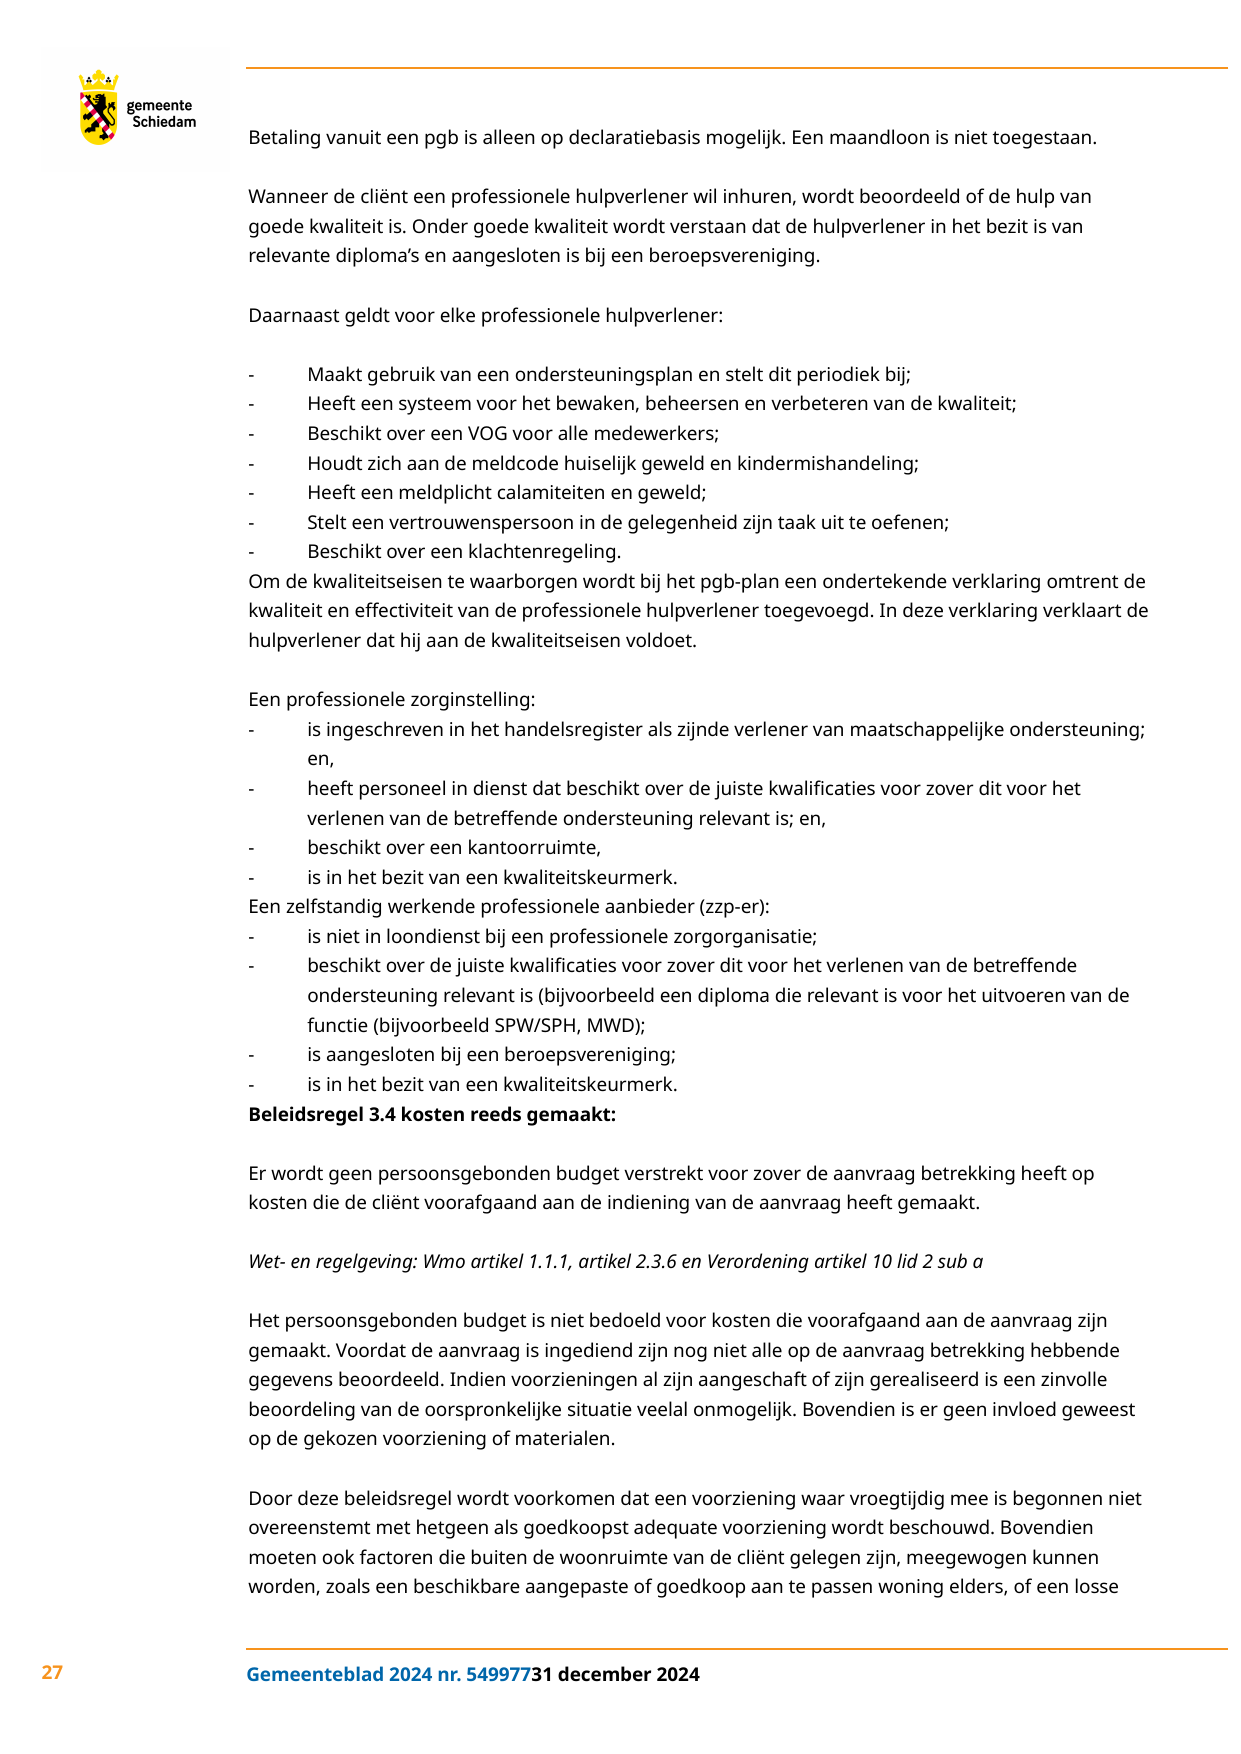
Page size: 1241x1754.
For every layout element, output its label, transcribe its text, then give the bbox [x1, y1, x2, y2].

list heeft personeel in dienst dat beschikt over de juiste kwalificaties voor zover dit voor het verlenen van de betreffende ondersteuning relevant is; en, [248, 775, 1152, 831]
list is ingeschreven in het handelsregister als zijnde verlener van maatschappelijke ondersteuning; en, [248, 716, 1152, 771]
list beschikt over een kantoorruimte, [248, 834, 1152, 860]
list Stelt een vertrouwenspersoon in de gelegenheid zijn taak uit te oefenen; [248, 509, 1152, 535]
list Houdt zich aan de meldcode huiselijk geweld en kindermishandeling; [248, 450, 1152, 476]
list Beschikt over een klachtenregeling. [248, 538, 1152, 564]
list Beschikt over een VOG voor alle medewerkers; [248, 420, 1152, 446]
text Het persoonsgebonden budget is niet bedoeld voor kosten die voorafgaand aan de aanvraag zijn gemaakt. Voordat de aanvraag is ingediend zijn nog niet alle op de aanvraag betrekking hebbende gegevens beoordeeld. Indien voorzieningen al zijn aangeschaft of zijn gerealiseerd is een zinvolle beoordeling van de oorspronkelijke situatie veelal onmogelijk. Bovendien is er geen invloed geweest op de gekozen voorziening of materialen. [248, 1307, 1152, 1451]
list is aangesloten bij een beroepsvereniging; [248, 1041, 1152, 1067]
list Heeft een meldplicht calamiteiten en geweld; [248, 479, 1152, 505]
text Door deze beleidsregel wordt voorkomen dat een voorziening waar vroegtijdig mee is begonnen niet overeenstemt met hetgeen als goedkoopst adequate voorziening wordt beschouwd. Bovendien moeten ook factoren die buiten de woonruimte van de cliënt gelegen zijn, meegewogen kunnen worden, zoals een beschikbare aangepaste of goedkoop aan te passen woning elders, of een losse [248, 1485, 1152, 1599]
list is in het bezit van een kwaliteitskeurmerk. [248, 864, 1152, 890]
list is niet in loondienst bij een professionele zorgorganisatie; [248, 923, 1152, 949]
text Daarnaast geldt voor elke professionele hulpverlener: [248, 302, 1152, 328]
text Een zelfstandig werkende professionele aanbieder (zzp-er): [248, 893, 1152, 919]
text Om de kwaliteitseisen te waarborgen wordt bij het pgb-plan een ondertekende verklaring omtrent de kwaliteit en effectiviteit van de professionele hulpverlener toegevoegd. In deze verklaring verklaart de hulpverlener dat hij aan de kwaliteitseisen voldoet. [248, 568, 1152, 653]
list Maakt gebruik van een ondersteuningsplan en stelt dit periodiek bij; [248, 361, 1152, 387]
text Wanneer de cliënt een professionele hulpverlener wil inhuren, wordt beoordeeld of de hulp van goede kwaliteit is. Onder goede kwaliteit wordt verstaan dat de hulpverlener in het bezit is van relevante diploma’s en aangesloten is bij een beroepsvereniging. [248, 183, 1152, 268]
list Heeft een systeem voor het bewaken, beheersen en verbeteren van de kwaliteit; [248, 391, 1152, 416]
text Betaling vanuit een pgb is alleen op declaratiebasis mogelijk. Een maandloon is niet toegestaan. [248, 124, 1152, 150]
table_header Beleidsregel 3.4 kosten reeds gemaakt: Er wordt geen persoonsgebonden budget verstrekt voor zover de aanvraag betrekking heeft op kosten die de cliënt voorafgaand aan de indiening van de aanvraag heeft gemaakt. Wet- en regelgeving: Wmo artikel 1.1.1, artikel 2.3.6 en Verordening artikel 10 lid 2 sub a [248, 1101, 1152, 1274]
list is in het bezit van een kwaliteitskeurmerk. [248, 1071, 1152, 1097]
picture [41, 47, 231, 172]
text Een professionele zorginstelling: [248, 686, 1152, 712]
list beschikt over de juiste kwalificaties voor zover dit voor het verlenen van de betreffende ondersteuning relevant is (bijvoorbeeld een diploma die relevant is voor het uitvoeren van de functie (bijvoorbeeld SPW/SPH, MWD); [248, 953, 1152, 1038]
